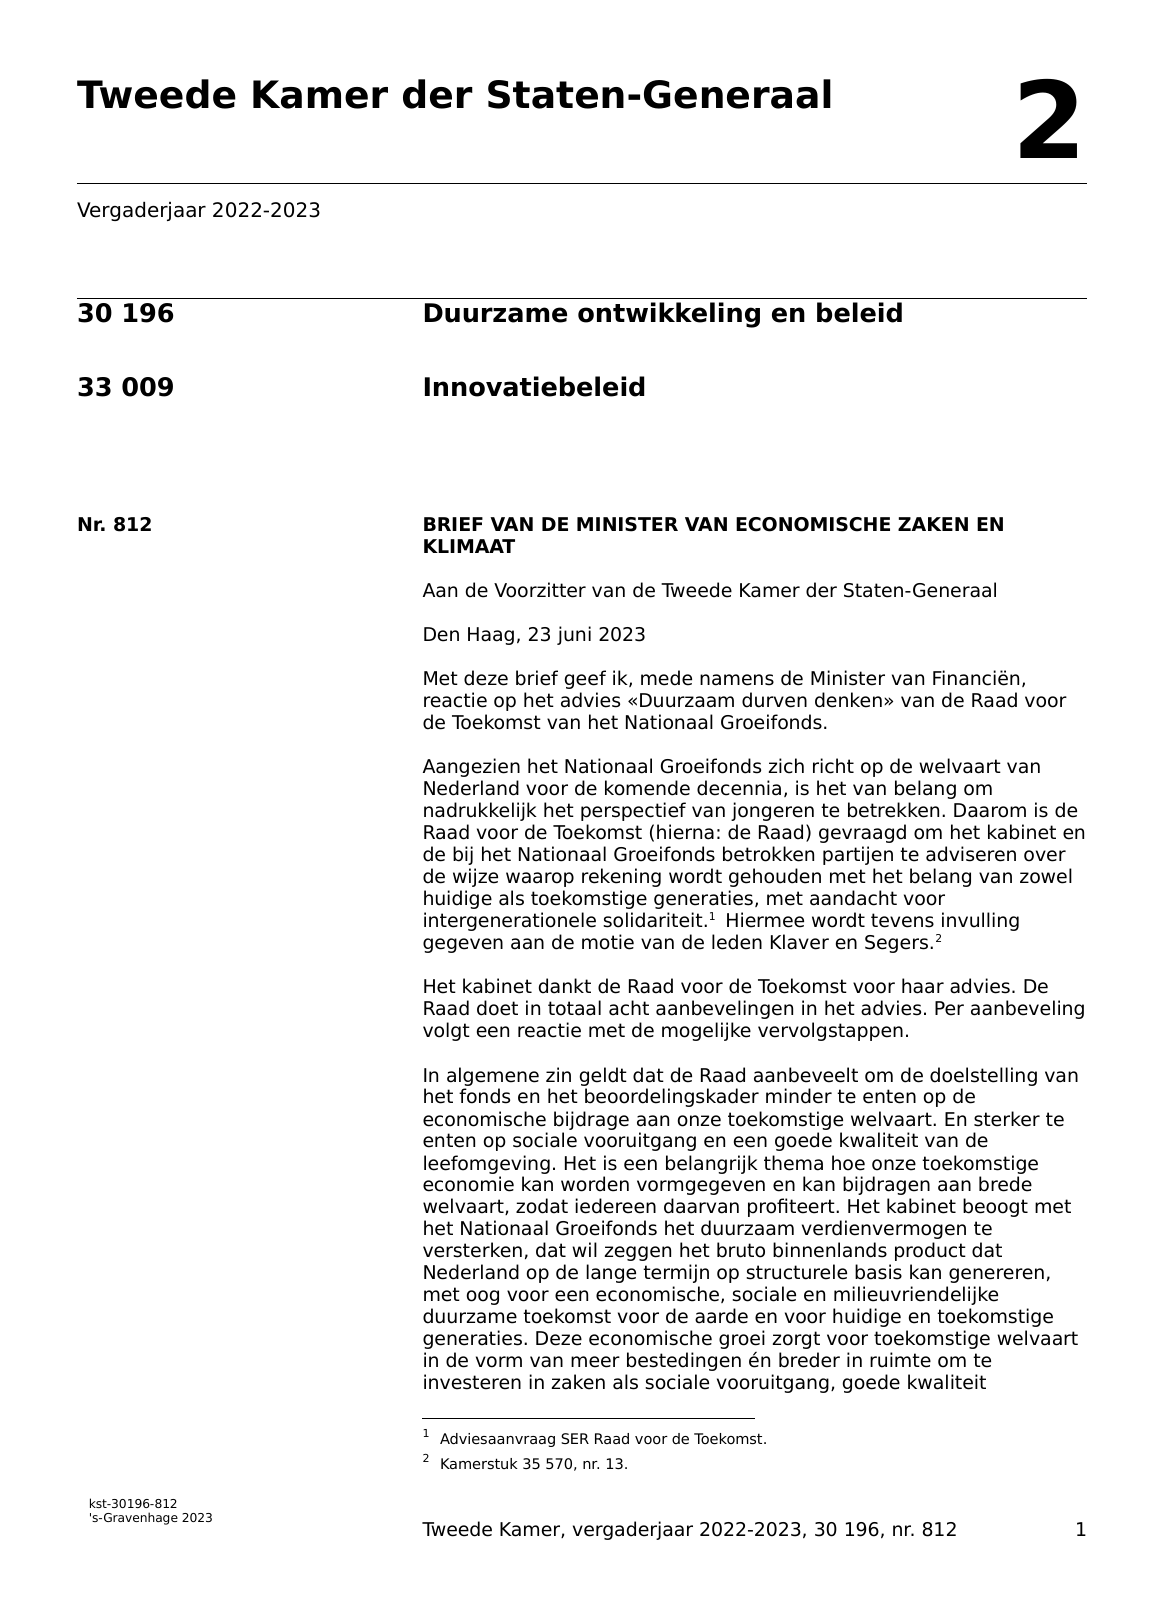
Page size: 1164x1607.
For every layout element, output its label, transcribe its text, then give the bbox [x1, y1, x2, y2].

text kst-30196-812 [88, 1497, 323, 1511]
text 's-Gravenhage 2023 [88, 1511, 323, 1525]
table_header 2 [886, 59, 1087, 183]
text Aangezien het Nationaal Groeifonds zich richt op de welvaart van Nederland voor de komende decennia, is het van belang om nadrukkelijk het perspectief van jongeren te betrekken. Daarom is de Raad voor de Toekomst (hierna: de Raad) gevraagd om het kabinet en de bij het Nationaal Groeifonds betrokken partijen te adviseren over de wijze waarop rekening wordt gehouden met het belang van zowel huidige als toekomstige generaties, met aandacht voor intergenerationele solidariteit. Hiermee wordt tevens invulling gegeven aan de motie van de leden Klaver en Segers. [422, 756, 1087, 954]
table_cell Vergaderjaar 2022-2023 [77, 184, 1087, 298]
text In algemene zin geldt dat de Raad aanbeveelt om de doelstelling van het fonds en het beoordelingskader minder te enten op de economische bijdrage aan onze toekomstige welvaart. En sterker te enten op sociale vooruitgang en een goede kwaliteit van de leefomgeving. Het is een belangrijk thema hoe onze toekomstige economie kan worden vormgegeven en kan bijdragen aan brede welvaart, zodat iedereen daarvan profiteert. Het kabinet beoogt met het Nationaal Groeifonds het duurzaam verdienvermogen te versterken, dat wil zeggen het bruto binnenlands product dat Nederland op de lange termijn op structurele basis kan genereren, met oog voor een economische, sociale en milieuvriendelijke duurzame toekomst voor de aarde en voor huidige en toekomstige generaties. Deze economische groei zorgt voor toekomstige welvaart in de vorm van meer bestedingen én breder in ruimte om te investeren in zaken als sociale vooruitgang, goede kwaliteit [422, 1064, 1087, 1394]
text Den Haag, 23 juni 2023 [422, 624, 1087, 646]
text Met deze brief geef ik, mede namens de Minister van Financiën, reactie op het advies «Duurzaam durven denken» van de Raad voor de Toekomst van het Nationaal Groeifonds. [422, 668, 1087, 734]
text Aan de Voorzitter van de Tweede Kamer der Staten-Generaal [422, 580, 1087, 602]
subtitle 33 009 Innovatiebeleid [77, 373, 1087, 403]
text Kamerstuk 35 570, nr. 13. [422, 1452, 1087, 1474]
subtitle Nr. 812 BRIEF VAN DE MINISTER VAN ECONOMISCHE ZAKEN EN KLIMAAT [77, 514, 1087, 558]
subtitle 30 196 Duurzame ontwikkeling en beleid [77, 299, 1087, 329]
text Adviesaanvraag SER Raad voor de Toekomst. [422, 1427, 1087, 1449]
table_header Tweede Kamer der Staten-Generaal [77, 59, 886, 183]
text Het kabinet dankt de Raad voor de Toekomst voor haar advies. De Raad doet in totaal acht aanbevelingen in het advies. Per aanbeveling volgt een reactie met de mogelijke vervolgstappen. [422, 976, 1087, 1042]
